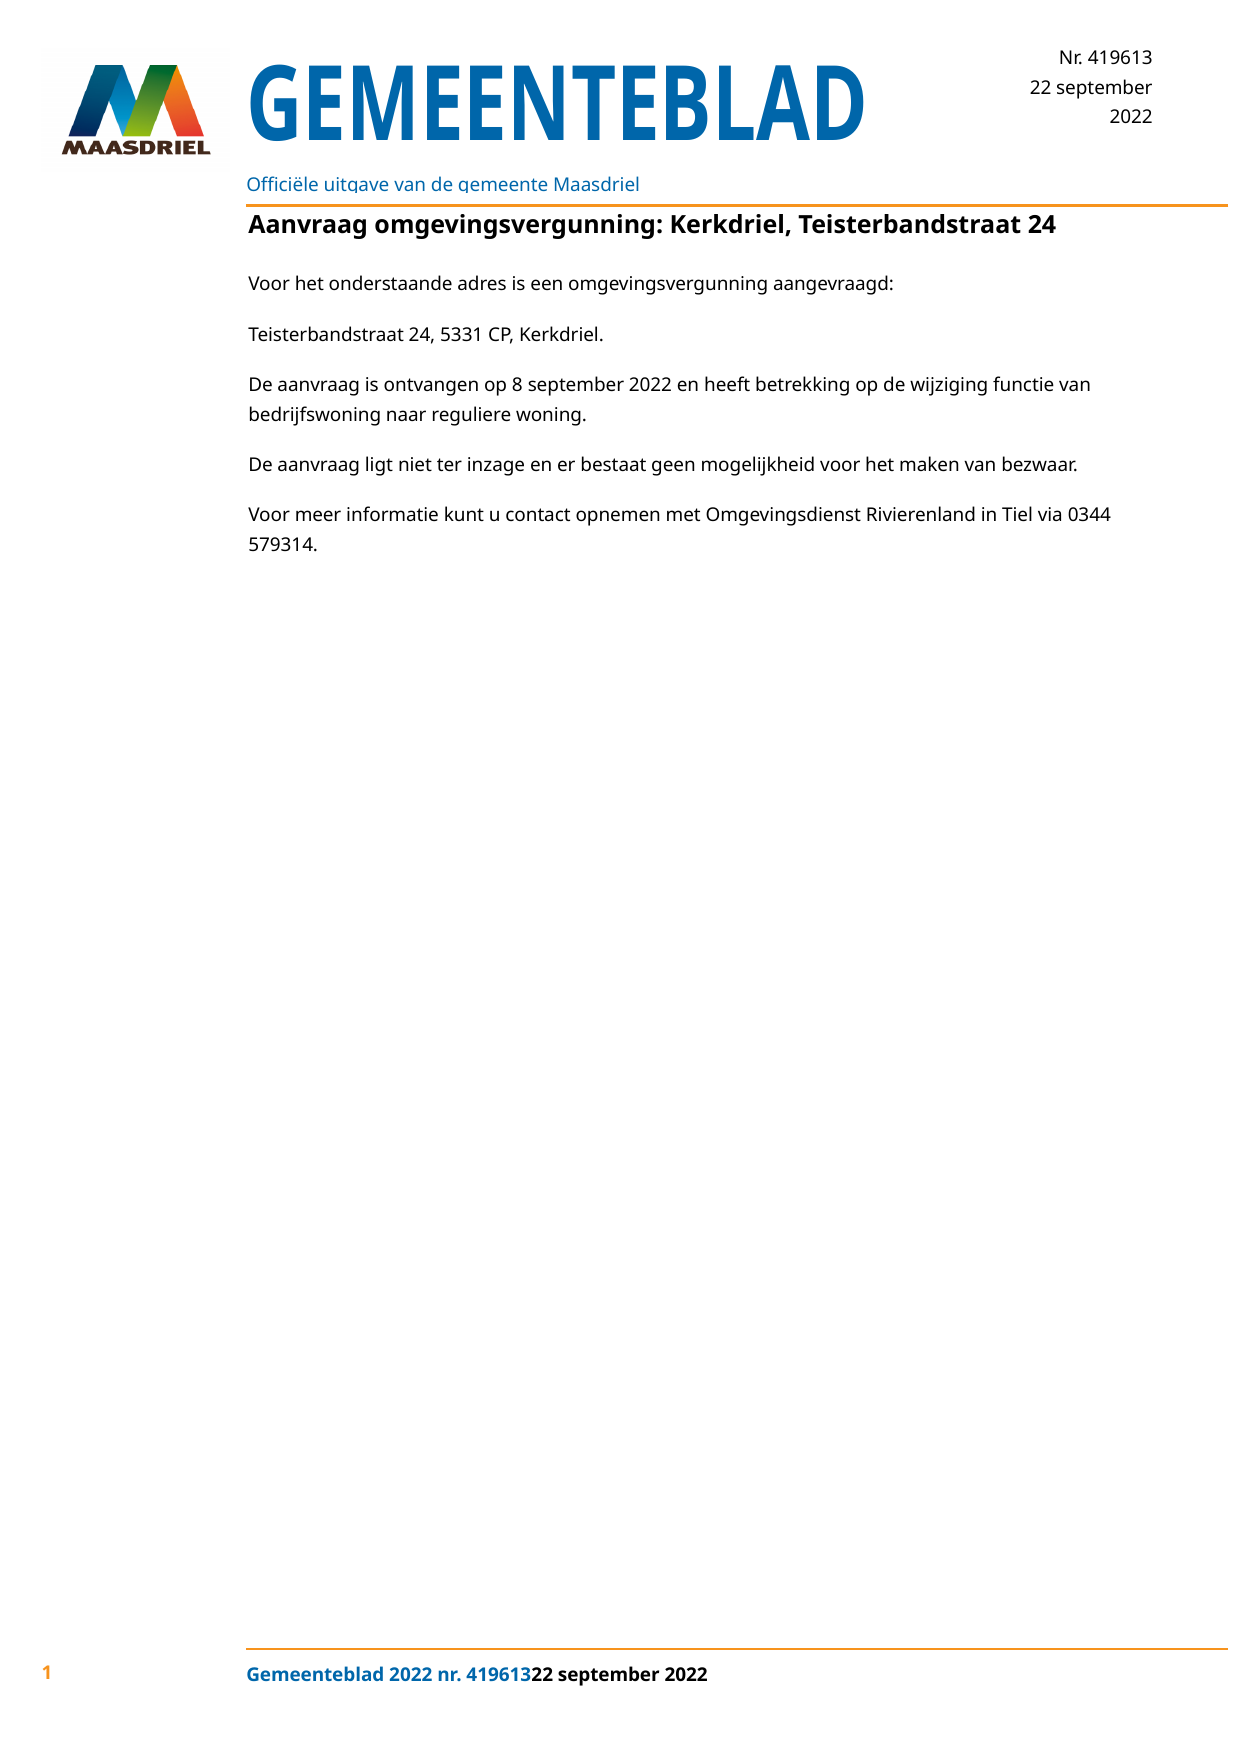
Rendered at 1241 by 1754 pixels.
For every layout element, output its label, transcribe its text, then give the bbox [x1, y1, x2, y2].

text Voor het onderstaande adres is een omgevingsvergunning aangevraagd: [248, 270, 1152, 296]
text Voor meer informatie kunt u contact opnemen met Omgevingsdienst Rivierenland in Tiel via 0344 579314. [248, 502, 1152, 557]
text Aanvraag omgevingsvergunning: Kerkdriel, Teisterbandstraat 24 [248, 207, 1152, 241]
picture [41, 47, 231, 172]
text De aanvraag is ontvangen op 8 september 2022 en heeft betrekking op de wijziging functie van bedrijfswoning naar reguliere woning. [248, 371, 1152, 426]
text Teisterbandstraat 24, 5331 CP, Kerkdriel. [248, 321, 1152, 346]
text De aanvraag ligt niet ter inzage en er bestaat geen mogelijkheid voor het maken van bezwaar. [248, 451, 1152, 477]
